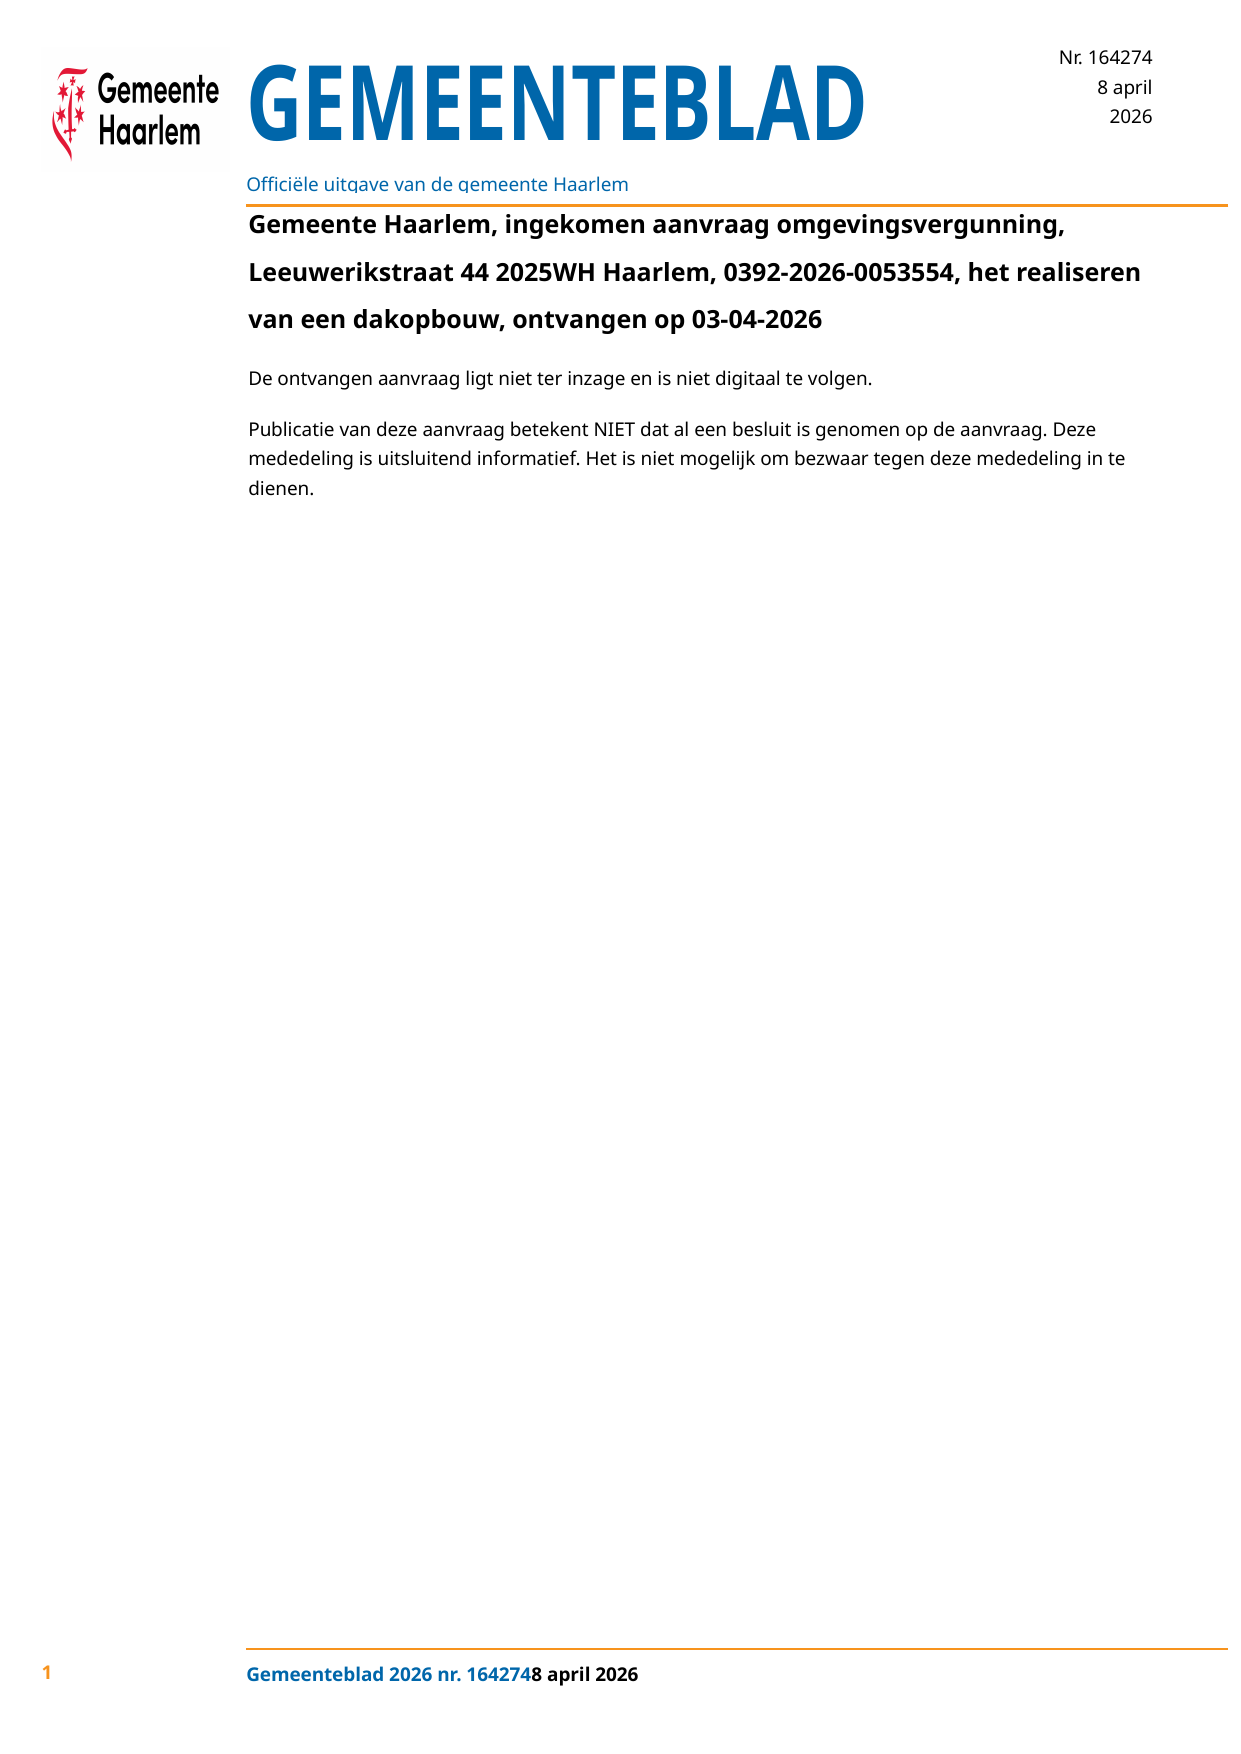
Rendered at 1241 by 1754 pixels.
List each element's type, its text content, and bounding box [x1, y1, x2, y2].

picture [41, 47, 231, 172]
text Publicatie van deze aanvraag betekent NIET dat al een besluit is genomen op de aanvraag. Deze mededeling is uitsluitend informatief. Het is niet mogelijk om bezwaar tegen deze mededeling in te dienen. [248, 416, 1152, 501]
text De ontvangen aanvraag ligt niet ter inzage en is niet digitaal te volgen. [248, 366, 1152, 391]
text Gemeente Haarlem, ingekomen aanvraag omgevingsvergunning, Leeuwerikstraat 44 2025WH Haarlem, 0392-2026-0053554, het realiseren van een dakopbouw, ontvangen op 03-04-2026 [248, 207, 1152, 336]
